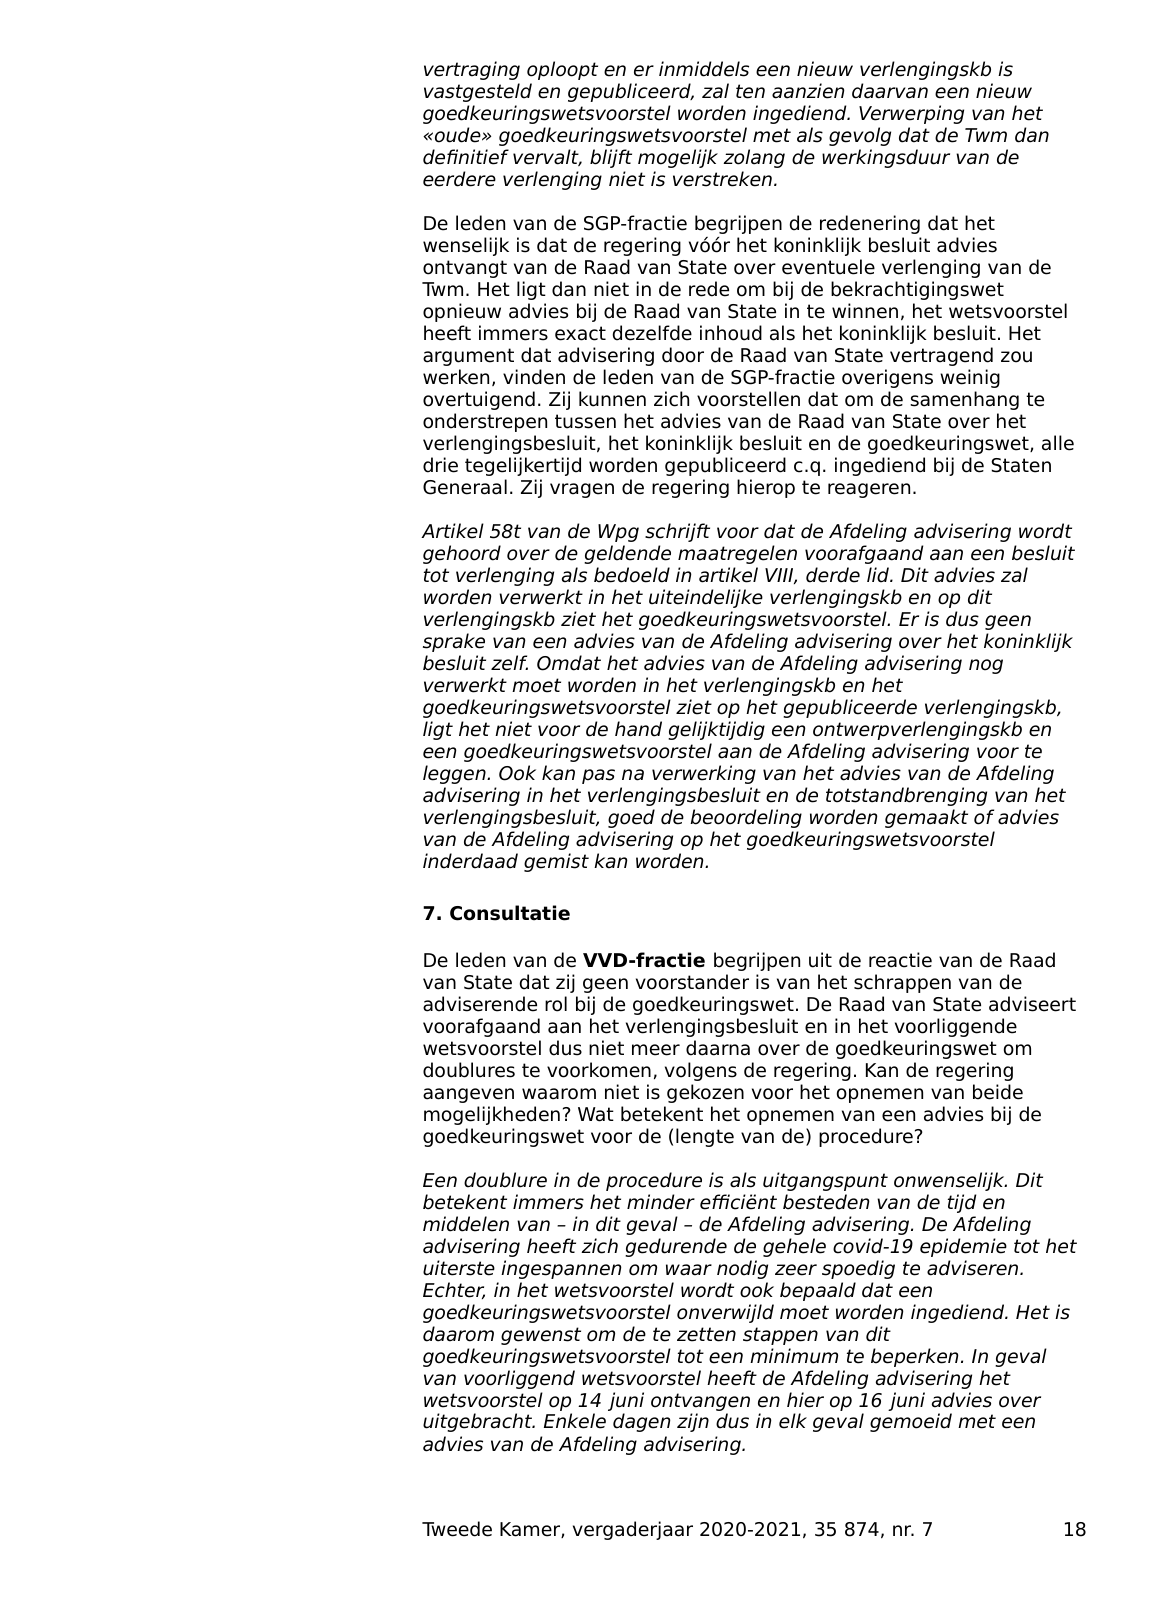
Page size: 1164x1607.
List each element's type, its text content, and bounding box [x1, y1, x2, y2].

text De leden van de VVD-fractie begrijpen uit de reactie van de Raad van State dat zij geen voorstander is van het schrappen van de adviserende rol bij de goedkeuringswet. De Raad van State adviseert voorafgaand aan het verlengingsbesluit en in het voorliggende wetsvoorstel dus niet meer daarna over de goedkeuringswet om doublures te voorkomen, volgens de regering. Kan de regering aangeven waarom niet is gekozen voor het opnemen van beide mogelijkheden? Wat betekent het opnemen van een advies bij de goedkeuringswet voor de (lengte van de) procedure? [422, 950, 1087, 1147]
text vertraging oploopt en er inmiddels een nieuw verlengingskb is vastgesteld en gepubliceerd, zal ten aanzien daarvan een nieuw goedkeuringswetsvoorstel worden ingediend. Verwerping van het «oude» goedkeuringswetsvoorstel met als gevolg dat de Twm dan definitief vervalt, blijft mogelijk zolang de werkingsduur van de eerdere verlenging niet is verstreken. [422, 59, 1087, 191]
subtitle 7. Consultatie [422, 903, 1087, 925]
text De leden van de SGP-fractie begrijpen de redenering dat het wenselijk is dat de regering vóór het koninklijk besluit advies ontvangt van de Raad van State over eventuele verlenging van de Twm. Het ligt dan niet in de rede om bij de bekrachtigingswet opnieuw advies bij de Raad van State in te winnen, het wetsvoorstel heeft immers exact dezelfde inhoud als het koninklijk besluit. Het argument dat advisering door de Raad van State vertragend zou werken, vinden de leden van de SGP-fractie overigens weinig overtuigend. Zij kunnen zich voorstellen dat om de samenhang te onderstrepen tussen het advies van de Raad van State over het verlengingsbesluit, het koninklijk besluit en de goedkeuringswet, alle drie tegelijkertijd worden gepubliceerd c.q. ingediend bij de Staten Generaal. Zij vragen de regering hierop te reageren. [422, 213, 1087, 499]
text Artikel 58t van de Wpg schrijft voor dat de Afdeling advisering wordt gehoord over de geldende maatregelen voorafgaand aan een besluit tot verlenging als bedoeld in artikel VIII, derde lid. Dit advies zal worden verwerkt in het uiteindelijke verlengingskb en op dit verlengingskb ziet het goedkeuringswetsvoorstel. Er is dus geen sprake van een advies van de Afdeling advisering over het koninklijk besluit zelf. Omdat het advies van de Afdeling advisering nog verwerkt moet worden in het verlengingskb en het goedkeuringswetsvoorstel ziet op het gepubliceerde verlengingskb, ligt het niet voor de hand gelijktijdig een ontwerpverlengingskb en een goedkeuringswetsvoorstel aan de Afdeling advisering voor te leggen. Ook kan pas na verwerking van het advies van de Afdeling advisering in het verlengingsbesluit en de totstandbrenging van het verlengingsbesluit, goed de beoordeling worden gemaakt of advies van de Afdeling advisering op het goedkeuringswetsvoorstel inderdaad gemist kan worden. [422, 521, 1087, 873]
text Een doublure in de procedure is als uitgangspunt onwenselijk. Dit betekent immers het minder efficiënt besteden van de tijd en middelen van – in dit geval – de Afdeling advisering. De Afdeling advisering heeft zich gedurende de gehele covid-19 epidemie tot het uiterste ingespannen om waar nodig zeer spoedig te adviseren. Echter, in het wetsvoorstel wordt ook bepaald dat een goedkeuringswetsvoorstel onverwijld moet worden ingediend. Het is daarom gewenst om de te zetten stappen van dit goedkeuringswetsvoorstel tot een minimum te beperken. In geval van voorliggend wetsvoorstel heeft de Afdeling advisering het wetsvoorstel op 14 juni ontvangen en hier op 16 juni advies over uitgebracht. Enkele dagen zijn dus in elk geval gemoeid met een advies van de Afdeling advisering. [422, 1170, 1087, 1455]
